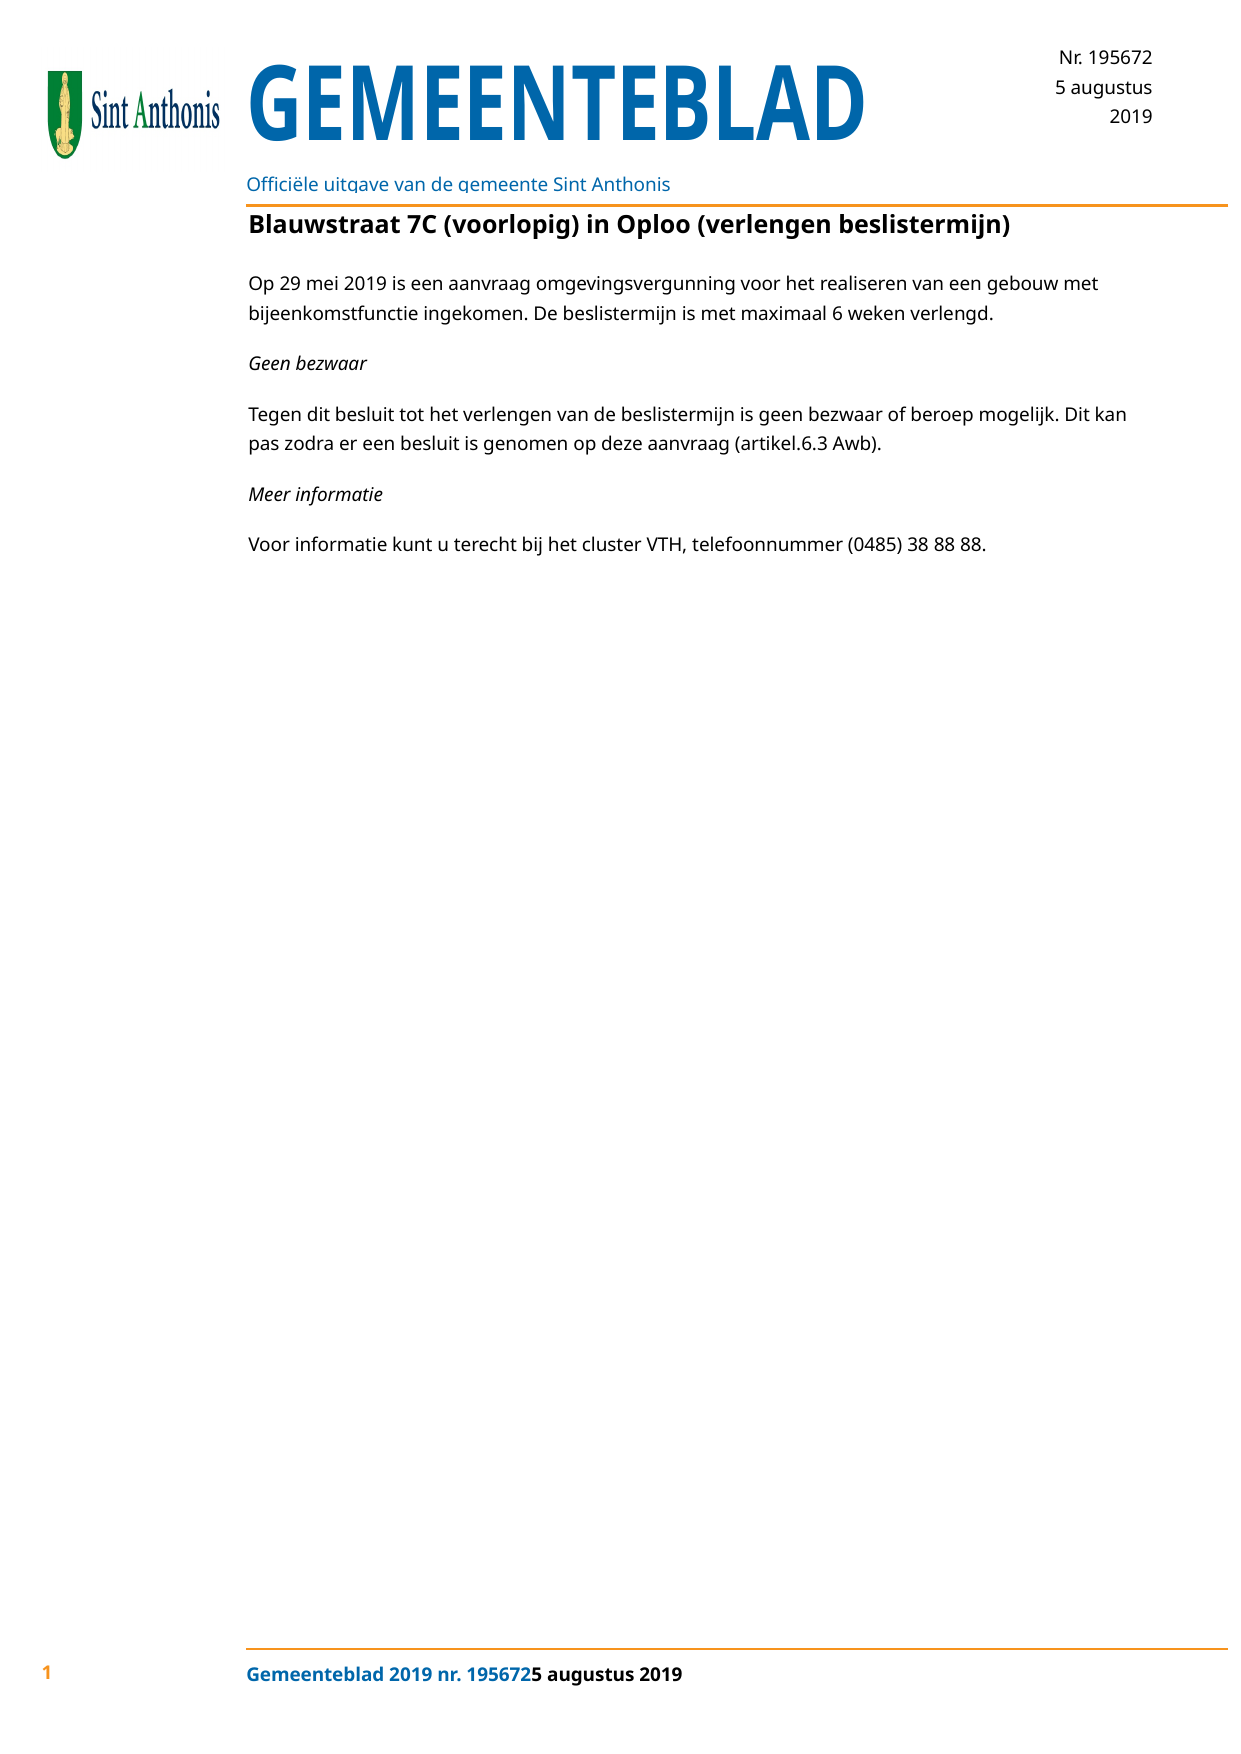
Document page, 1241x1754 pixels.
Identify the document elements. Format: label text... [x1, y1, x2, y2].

text Blauwstraat 7C (voorlopig) in Oploo (verlengen beslistermijn) [248, 207, 1152, 241]
text Meer informatie [248, 481, 1152, 506]
text Geen bezwaar [248, 350, 1152, 376]
text Voor informatie kunt u terecht bij het cluster VTH, telefoonnummer (0485) 38 88 88. [248, 531, 1152, 557]
text Tegen dit besluit tot het verlengen van de beslistermijn is geen bezwaar of beroep mogelijk. Dit kan pas zodra er een besluit is genomen op deze aanvraag (artikel.6.3 Awb). [248, 401, 1152, 456]
picture [41, 47, 231, 172]
text Op 29 mei 2019 is een aanvraag omgevingsvergunning voor het realiseren van een gebouw met bijeenkomstfunctie ingekomen. De beslistermijn is met maximaal 6 weken verlengd. [248, 270, 1152, 326]
